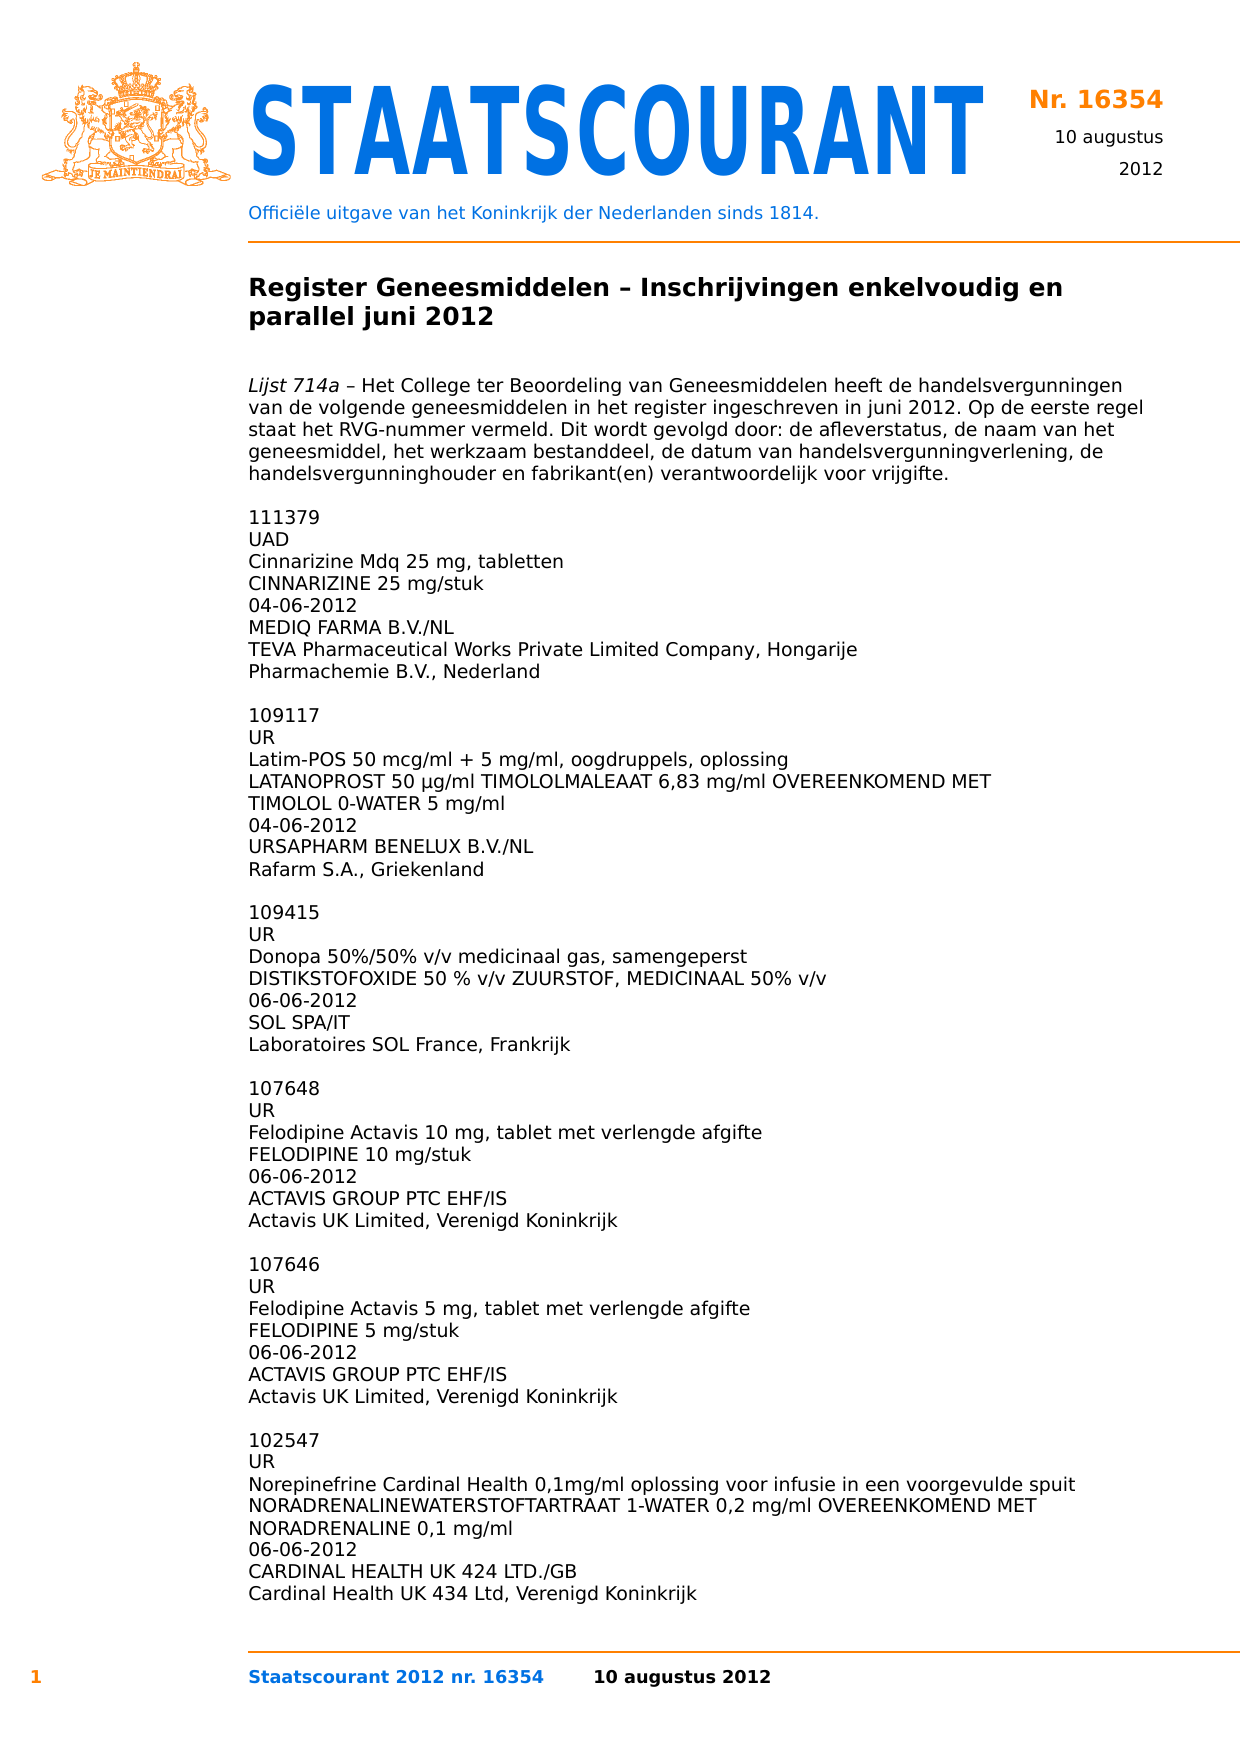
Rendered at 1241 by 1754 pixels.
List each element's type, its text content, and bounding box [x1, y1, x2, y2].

picture [41, 62, 231, 186]
text Actavis UK Limited, Verenigd Koninkrijk [248, 1210, 1163, 1232]
text UR [248, 1451, 1163, 1473]
text 109415 [248, 902, 1163, 924]
text UAD [248, 529, 1163, 551]
text CARDINAL HEALTH UK 424 LTD./GB [248, 1561, 1163, 1583]
table_cell Officiële uitgave van het Koninkrijk der Nederlanden sinds 1814. [248, 203, 1240, 241]
text Donopa 50%/50% v/v medicinaal gas, samengeperst [248, 946, 1163, 968]
text 06-06-2012 [248, 1342, 1163, 1364]
text Actavis UK Limited, Verenigd Koninkrijk [248, 1386, 1163, 1408]
text 107648 [248, 1078, 1163, 1100]
text Norepinefrine Cardinal Health 0,1mg/ml oplossing voor infusie in een voorgevulde spuit [248, 1473, 1163, 1495]
text 06-06-2012 [248, 1539, 1163, 1561]
text Cinnarizine Mdq 25 mg, tabletten [248, 551, 1163, 573]
table_header [25, 62, 248, 241]
text NORADRENALINE 0,1 mg/ml [248, 1517, 1163, 1539]
text UR [248, 1276, 1163, 1298]
subtitle Register Geneesmiddelen – Inschrijvingen enkelvoudig en parallel juni 2012 [248, 273, 1163, 331]
text FELODIPINE 5 mg/stuk [248, 1320, 1163, 1342]
table_header Nr. 16354 [998, 62, 1240, 121]
text SOL SPA/IT [248, 1012, 1163, 1034]
text 102547 [248, 1429, 1163, 1451]
text TIMOLOL 0-WATER 5 mg/ml [248, 792, 1163, 814]
text UR [248, 727, 1163, 748]
text 04-06-2012 [248, 595, 1163, 617]
text MEDIQ FARMA B.V./NL [248, 617, 1163, 639]
text Lijst 714a – Het College ter Beoordeling van Geneesmiddelen heeft de handelsvergunningen van de volgende geneesmiddelen in het register ingeschreven in juni 2012. Op de eerste regel staat het RVG-nummer vermeld. Dit wordt gevolgd door: de afleverstatus, de naam van het geneesmiddel, het werkzaam bestanddeel, de datum van handelsvergunningverlening, de handelsvergunninghouder en fabrikant(en) verantwoordelijk voor vrijgifte. [248, 375, 1163, 485]
text 06-06-2012 [248, 1166, 1163, 1188]
text Latim-POS 50 mcg/ml + 5 mg/ml, oogdruppels, oplossing [248, 748, 1163, 771]
text NORADRENALINEWATERSTOFTARTRAAT 1-WATER 0,2 mg/ml OVEREENKOMEND MET [248, 1495, 1163, 1517]
table_cell 10 augustus [998, 121, 1240, 153]
text Cardinal Health UK 434 Ltd, Verenigd Koninkrijk [248, 1583, 1163, 1605]
text ACTAVIS GROUP PTC EHF/IS [248, 1364, 1163, 1386]
text TEVA Pharmaceutical Works Private Limited Company, Hongarije [248, 639, 1163, 661]
table_header STAATSCOURANT [248, 62, 998, 203]
text URSAPHARM BENELUX B.V./NL [248, 836, 1163, 858]
text LATANOPROST 50 µg/ml TIMOLOLMALEAAT 6,83 mg/ml OVEREENKOMEND MET [248, 771, 1163, 792]
text 111379 [248, 507, 1163, 529]
text 06-06-2012 [248, 990, 1163, 1012]
text Laboratoires SOL France, Frankrijk [248, 1034, 1163, 1056]
text 107646 [248, 1254, 1163, 1276]
text FELODIPINE 10 mg/stuk [248, 1144, 1163, 1166]
text Felodipine Actavis 5 mg, tablet met verlengde afgifte [248, 1298, 1163, 1320]
text UR [248, 924, 1163, 946]
text CINNARIZINE 25 mg/stuk [248, 573, 1163, 595]
text 109117 [248, 704, 1163, 727]
text 04-06-2012 [248, 814, 1163, 836]
text Rafarm S.A., Griekenland [248, 858, 1163, 880]
text Pharmachemie B.V., Nederland [248, 661, 1163, 683]
table_cell 2012 [998, 153, 1240, 203]
text DISTIKSTOFOXIDE 50 % v/v ZUURSTOF, MEDICINAAL 50% v/v [248, 968, 1163, 990]
text Felodipine Actavis 10 mg, tablet met verlengde afgifte [248, 1122, 1163, 1144]
text ACTAVIS GROUP PTC EHF/IS [248, 1188, 1163, 1210]
text UR [248, 1100, 1163, 1122]
